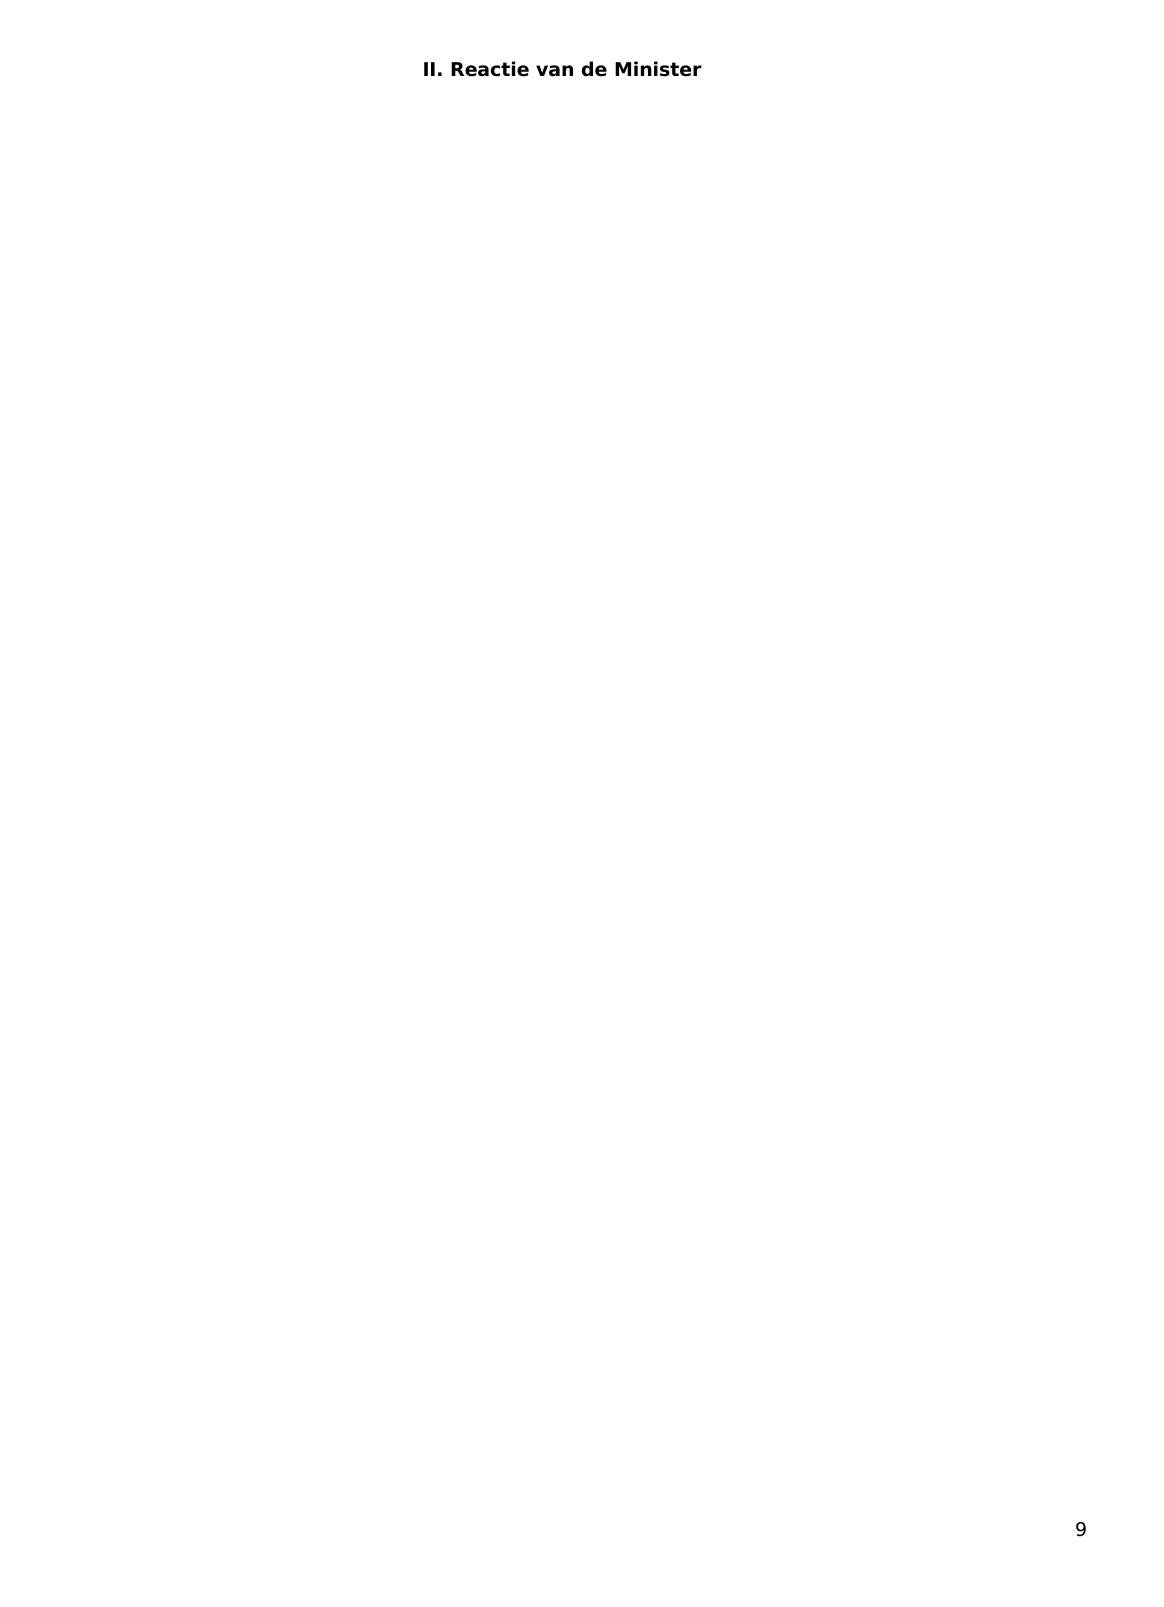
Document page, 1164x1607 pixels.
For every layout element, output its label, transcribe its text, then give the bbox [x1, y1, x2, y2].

subtitle II. Reactie van de Minister [422, 59, 1087, 81]
